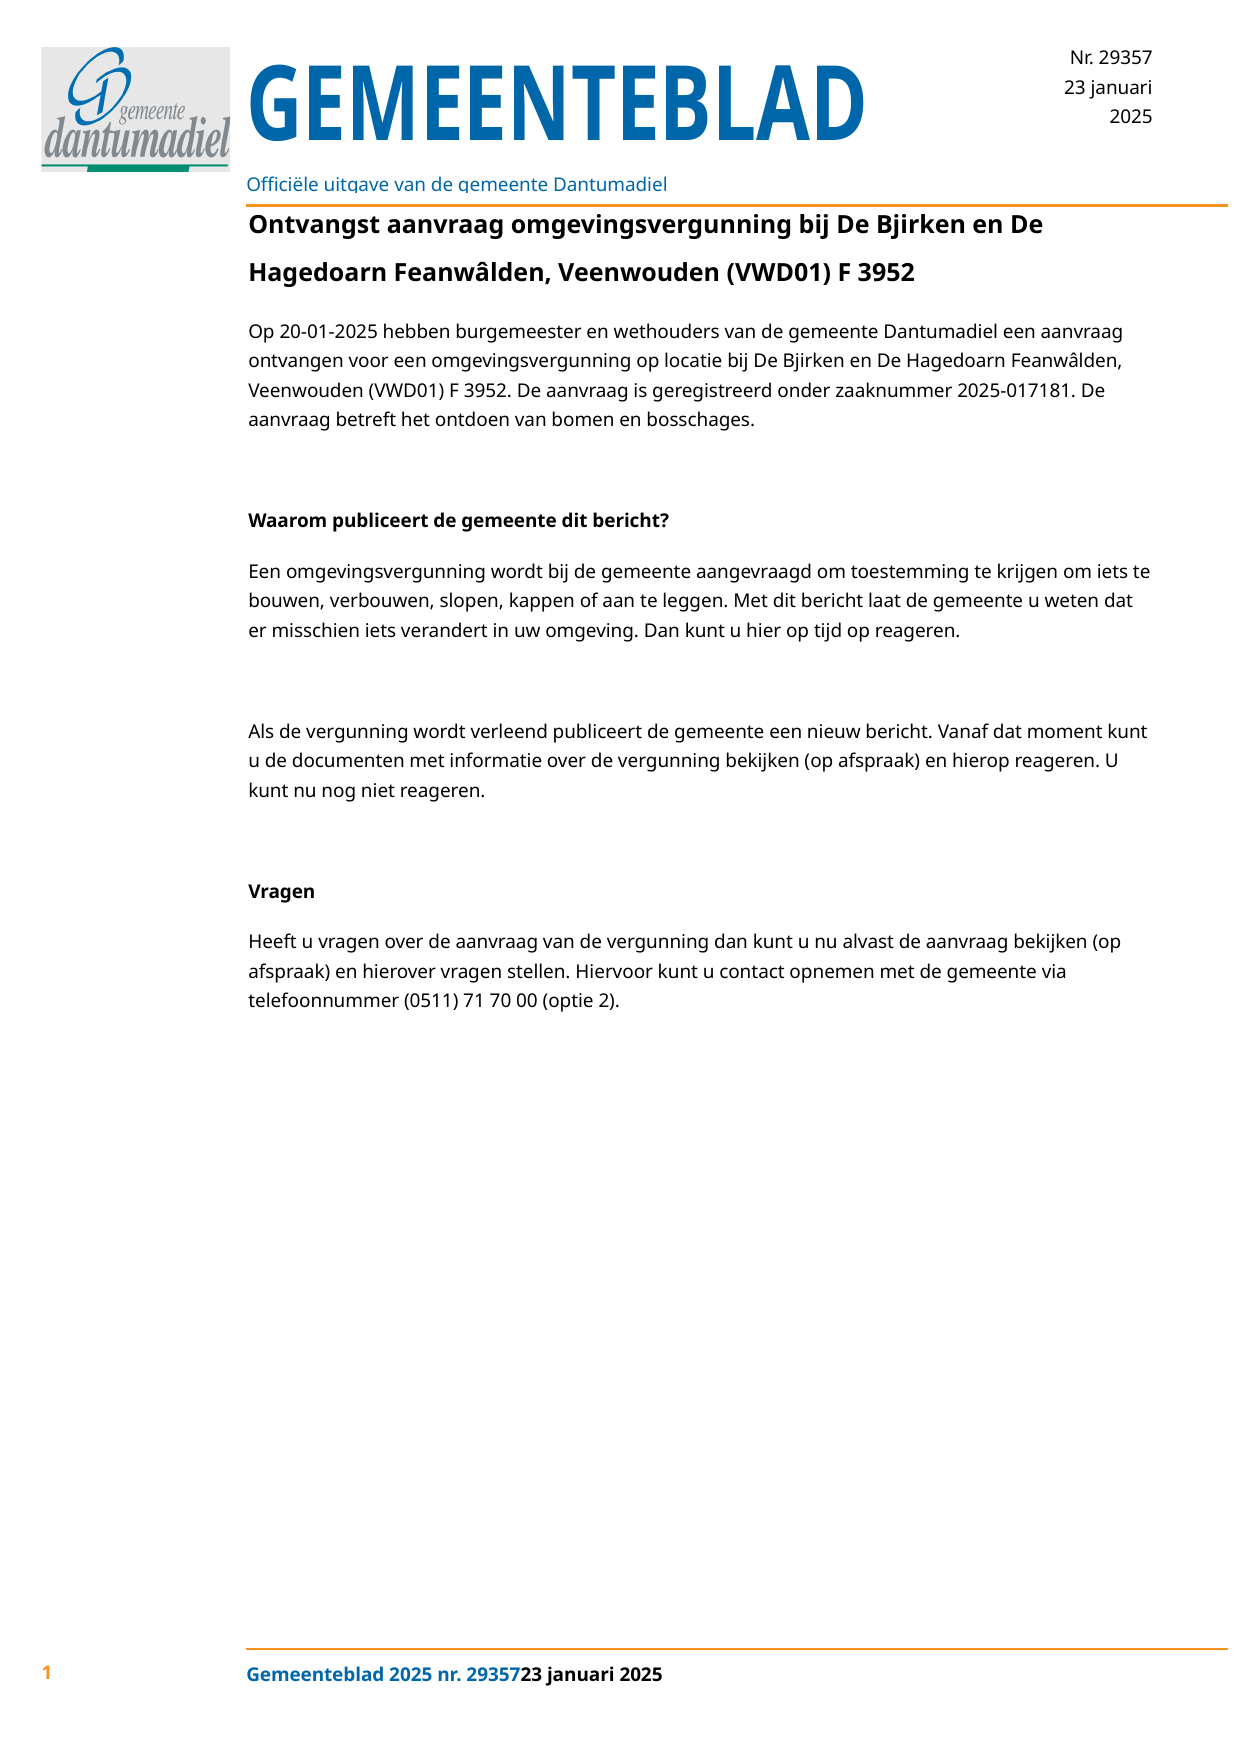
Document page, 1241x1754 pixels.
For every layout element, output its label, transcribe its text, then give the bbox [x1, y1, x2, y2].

text Ontvangst aanvraag omgevingsvergunning bij De Bjirken en De Hagedoarn Feanwâlden, Veenwouden (VWD01) F 3952 [248, 207, 1152, 288]
text Op 20-01-2025 hebben burgemeester en wethouders van de gemeente Dantumadiel een aanvraag ontvangen voor een omgevingsvergunning op locatie bij De Bjirken en De Hagedoarn Feanwâlden, Veenwouden (VWD01) F 3952. De aanvraag is geregistreerd onder zaaknummer 2025-017181. De aanvraag betreft het ontdoen van bomen en bosschages. [248, 318, 1152, 432]
text Heeft u vragen over de aanvraag van de vergunning dan kunt u nu alvast de aanvraag bekijken (op afspraak) en hierover vragen stellen. Hiervoor kunt u contact opnemen met de gemeente via telefoonnummer (0511) 71 70 00 (optie 2). [248, 928, 1152, 1013]
text Waarom publiceert de gemeente dit bericht? [248, 507, 1152, 533]
picture [41, 47, 231, 172]
text Vragen [248, 878, 1152, 904]
text Als de vergunning wordt verleend publiceert de gemeente een nieuw bericht. Vanaf dat moment kunt u de documenten met informatie over de vergunning bekijken (op afspraak) en hierop reageren. U kunt nu nog niet reageren. [248, 718, 1152, 803]
text Een omgevingsvergunning wordt bij de gemeente aangevraagd om toestemming te krijgen om iets te bouwen, verbouwen, slopen, kappen of aan te leggen. Met dit bericht laat de gemeente u weten dat er misschien iets verandert in uw omgeving. Dan kunt u hier op tijd op reageren. [248, 558, 1152, 643]
